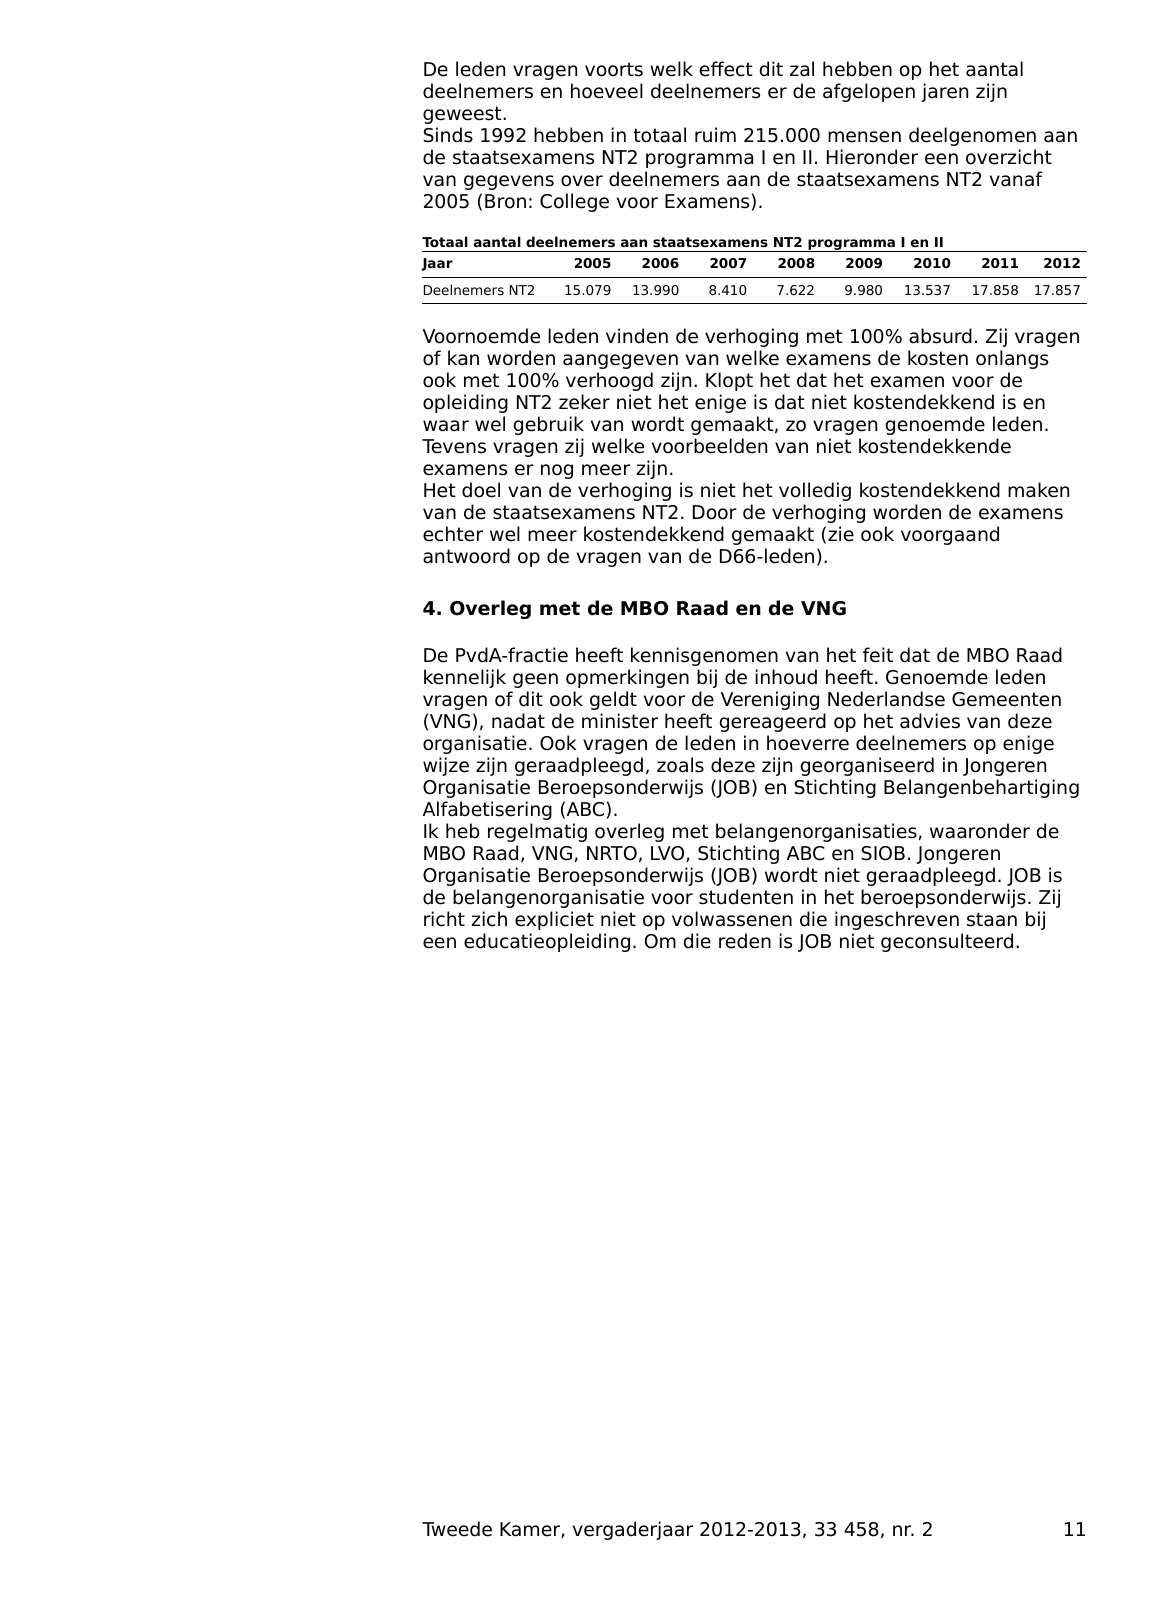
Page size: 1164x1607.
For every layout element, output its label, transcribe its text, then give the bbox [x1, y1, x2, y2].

text Het doel van de verhoging is niet het volledig kostendekkend maken van de staatsexamens NT2. Door de verhoging worden de examens echter wel meer kostendekkend gemaakt (zie ook voorgaand antwoord op de vragen van de D66-leden). [422, 480, 1087, 568]
table_cell 2006 [617, 252, 685, 277]
table_cell 17.858 [957, 278, 1024, 303]
table_cell 2012 [1025, 252, 1087, 277]
text Ik heb regelmatig overleg met belangenorganisaties, waaronder de MBO Raad, VNG, NRTO, LVO, Stichting ABC en SIOB. Jongeren Organisatie Beroepsonderwijs (JOB) wordt niet geraadpleegd. JOB is de belangenorganisatie voor studenten in het beroepsonderwijs. Zij richt zich expliciet niet op volwassenen die ingeschreven staan bij een educatieopleiding. Om die reden is JOB niet geconsulteerd. [422, 821, 1087, 952]
table_cell Jaar [422, 252, 549, 277]
table_cell 2011 [957, 252, 1024, 277]
table_header Totaal aantal deelnemers aan staatsexamens NT2 programma I en II [422, 235, 1087, 251]
table_cell 9.980 [821, 278, 889, 303]
table_cell Deelnemers NT2 [422, 278, 549, 303]
text De PvdA-fractie heeft kennisgenomen van het feit dat de MBO Raad kennelijk geen opmerkingen bij de inhoud heeft. Genoemde leden vragen of dit ook geldt voor de Vereniging Nederlandse Gemeenten (VNG), nadat de minister heeft gereageerd op het advies van deze organisatie. Ook vragen de leden in hoeverre deelnemers op enige wijze zijn geraadpleegd, zoals deze zijn georganiseerd in Jongeren Organisatie Beroepsonderwijs (JOB) en Stichting Belangenbehartiging Alfabetisering (ABC). [422, 645, 1087, 821]
text Sinds 1992 hebben in totaal ruim 215.000 mensen deelgenomen aan de staatsexamens NT2 programma I en II. Hieronder een overzicht van gegevens over deelnemers aan de staatsexamens NT2 vanaf 2005 (Bron: College voor Examens). [422, 125, 1087, 213]
table_cell 2008 [753, 252, 821, 277]
table_cell 7.622 [753, 278, 821, 303]
subtitle 4. Overleg met de MBO Raad en de VNG [422, 598, 1087, 620]
table_cell 2007 [685, 252, 753, 277]
table_cell 2010 [889, 252, 957, 277]
text De leden vragen voorts welk effect dit zal hebben op het aantal deelnemers en hoeveel deelnemers er de afgelopen jaren zijn geweest. [422, 59, 1087, 125]
table_cell 8.410 [685, 278, 753, 303]
table_cell 13.990 [617, 278, 685, 303]
table_cell 17.857 [1025, 278, 1087, 303]
table_cell 15.079 [549, 278, 617, 303]
table_cell 13.537 [889, 278, 957, 303]
table_cell 2009 [821, 252, 889, 277]
table_cell 2005 [549, 252, 617, 277]
text Voornoemde leden vinden de verhoging met 100% absurd. Zij vragen of kan worden aangegeven van welke examens de kosten onlangs ook met 100% verhoogd zijn. Klopt het dat het examen voor de opleiding NT2 zeker niet het enige is dat niet kostendekkend is en waar wel gebruik van wordt gemaakt, zo vragen genoemde leden. Tevens vragen zij welke voorbeelden van niet kostendekkende examens er nog meer zijn. [422, 326, 1087, 480]
